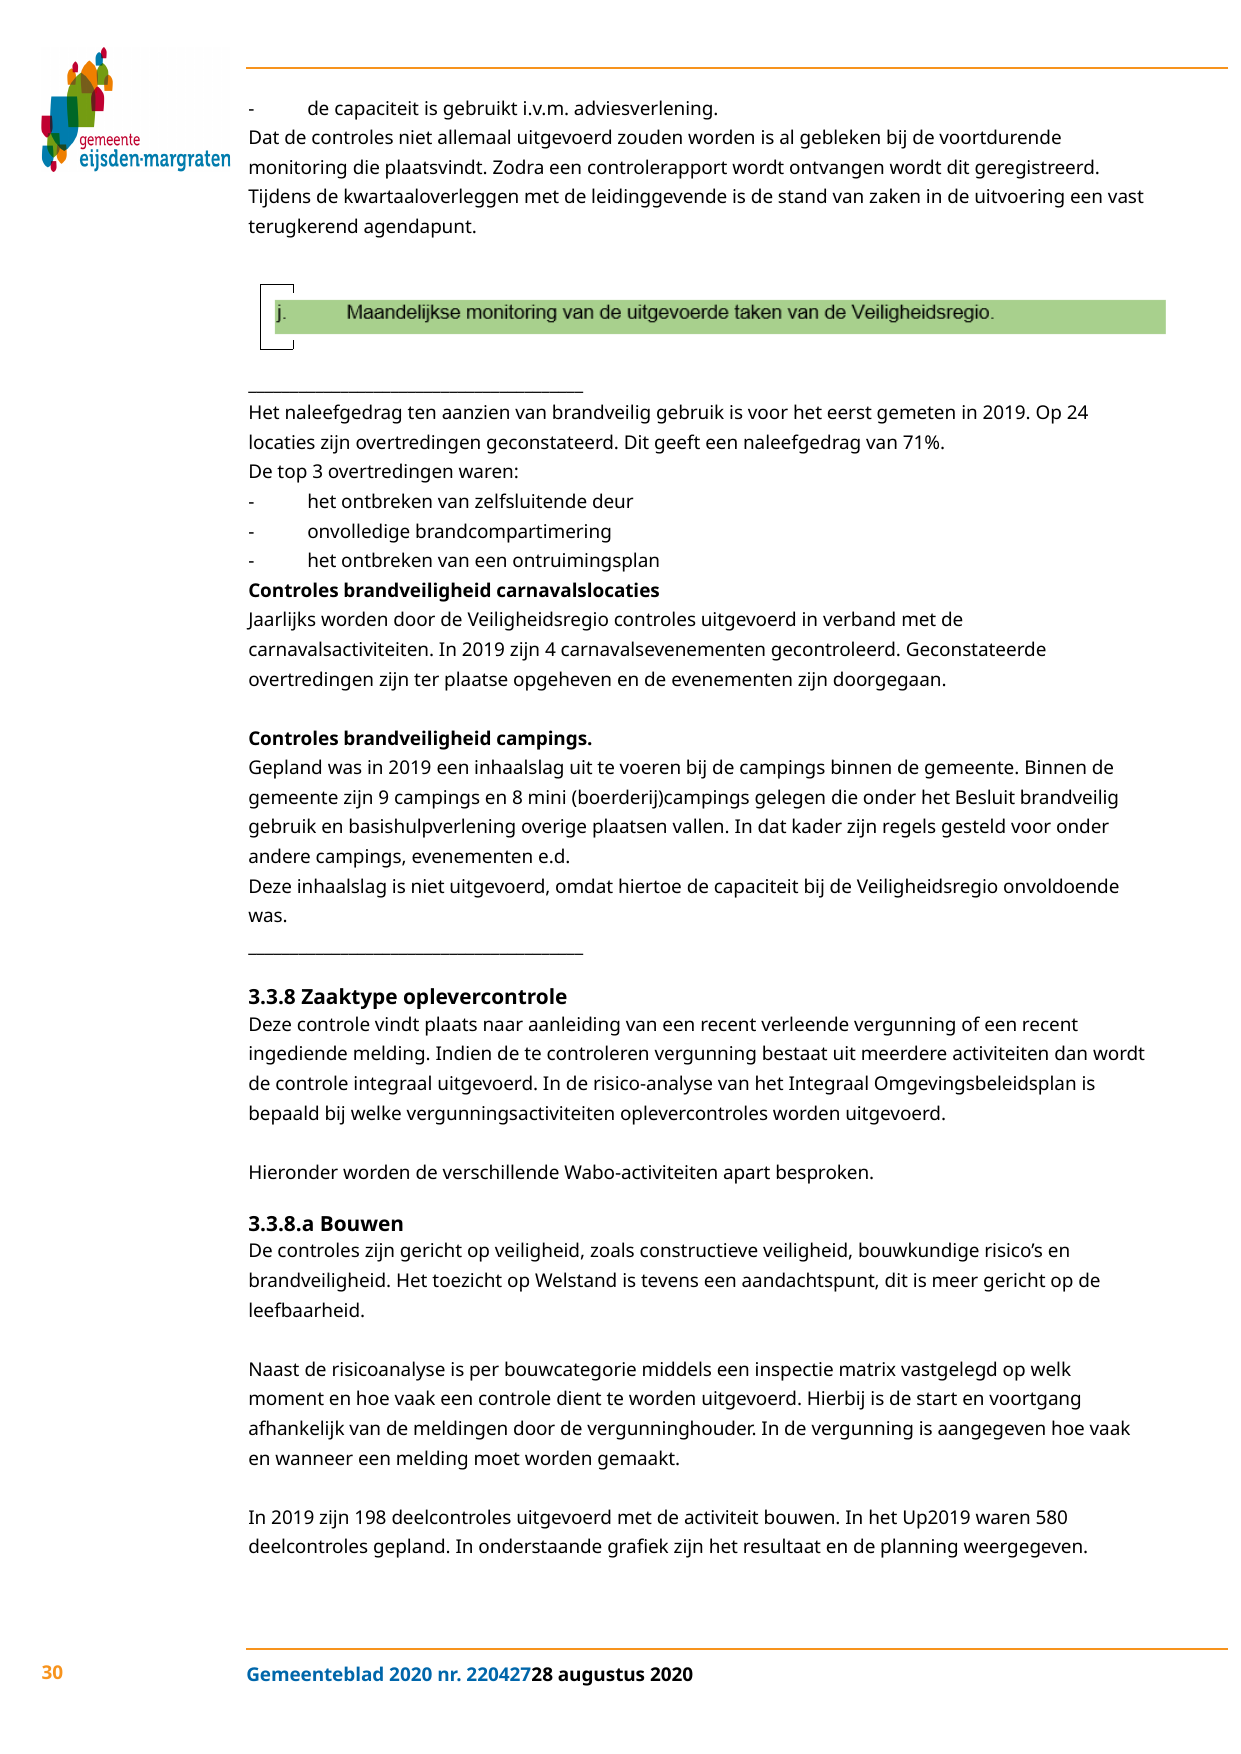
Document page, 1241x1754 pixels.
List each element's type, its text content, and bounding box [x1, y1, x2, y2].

list onvolledige brandcompartimering [248, 518, 1152, 544]
text ________________________________________ [248, 932, 1152, 958]
text De controles zijn gericht op veiligheid, zoals constructieve veiligheid, bouwkundige risico’s en brandveiligheid. Het toezicht op Welstand is tevens een aandachtspunt, dit is meer gericht op de leefbaarheid. [248, 1238, 1152, 1323]
picture [268, 293, 1173, 340]
text Jaarlijks worden door de Veiligheidsregio controles uitgevoerd in verband met de carnavalsactiviteiten. In 2019 zijn 4 carnavalsevenementen gecontroleerd. Geconstateerde overtredingen zijn ter plaatse opgeheven en de evenementen zijn doorgegaan. [248, 607, 1152, 692]
text Deze inhaalslag is niet uitgevoerd, omdat hiertoe de capaciteit bij de Veiligheidsregio onvoldoende was. [248, 873, 1152, 928]
text Hieronder worden de verschillende Wabo-activiteiten apart besproken. [248, 1159, 1152, 1184]
picture [41, 47, 231, 172]
text 3.3.8.a Bouwen [248, 1209, 1152, 1238]
text Controles brandveiligheid campings. [248, 725, 1152, 751]
text Het naleefgedrag ten aanzien van brandveilig gebruik is voor het eerst gemeten in 2019. Op 24 locaties zijn overtredingen geconstateerd. Dit geeft een naleefgedrag van 71%. [248, 399, 1152, 455]
text De top 3 overtredingen waren: [248, 459, 1152, 484]
text Gepland was in 2019 een inhaalslag uit te voeren bij de campings binnen de gemeente. Binnen de gemeente zijn 9 campings en 8 mini (boerderij)campings gelegen die onder het Besluit brandveilig gebruik en basishulpverlening overige plaatsen vallen. In dat kader zijn regels gesteld voor onder andere campings, evenementen e.d. [248, 754, 1152, 869]
list de capaciteit is gebruikt i.v.m. adviesverlening. [248, 95, 1152, 121]
text Controles brandveiligheid carnavalslocaties [248, 577, 1152, 603]
text Deze controle vindt plaats naar aanleiding van een recent verleende vergunning of een recent ingediende melding. Indien de te controleren vergunning bestaat uit meerdere activiteiten dan wordt de controle integraal uitgevoerd. In de risico-analyse van het Integraal Omgevingsbeleidsplan is bepaald bij welke vergunningsactiviteiten oplevercontroles worden uitgevoerd. [248, 1011, 1152, 1125]
text Naast de risicoanalyse is per bouwcategorie middels een inspectie matrix vastgelegd op welk moment en hoe vaak een controle dient te worden uitgevoerd. Hierbij is de start en voortgang afhankelijk van de meldingen door de vergunninghouder. In de vergunning is aangegeven hoe vaak en wanneer een melding moet worden gemaakt. [248, 1356, 1152, 1471]
text In 2019 zijn 198 deelcontroles uitgevoerd met de activiteit bouwen. In het Up2019 waren 580 deelcontroles gepland. In onderstaande grafiek zijn het resultaat en de planning weergegeven. [248, 1504, 1152, 1559]
list het ontbreken van zelfsluitende deur [248, 488, 1152, 514]
text ________________________________________ [248, 370, 1152, 396]
text Dat de controles niet allemaal uitgevoerd zouden worden is al gebleken bij de voortdurende monitoring die plaatsvindt. Zodra een controlerapport wordt ontvangen wordt dit geregistreerd. Tijdens de kwartaaloverleggen met de leidinggevende is de stand van zaken in de uitvoering een vast terugkerend agendapunt. [248, 124, 1152, 239]
text 3.3.8 Zaaktype oplevercontrole [248, 982, 1152, 1011]
list het ontbreken van een ontruimingsplan [248, 547, 1152, 573]
